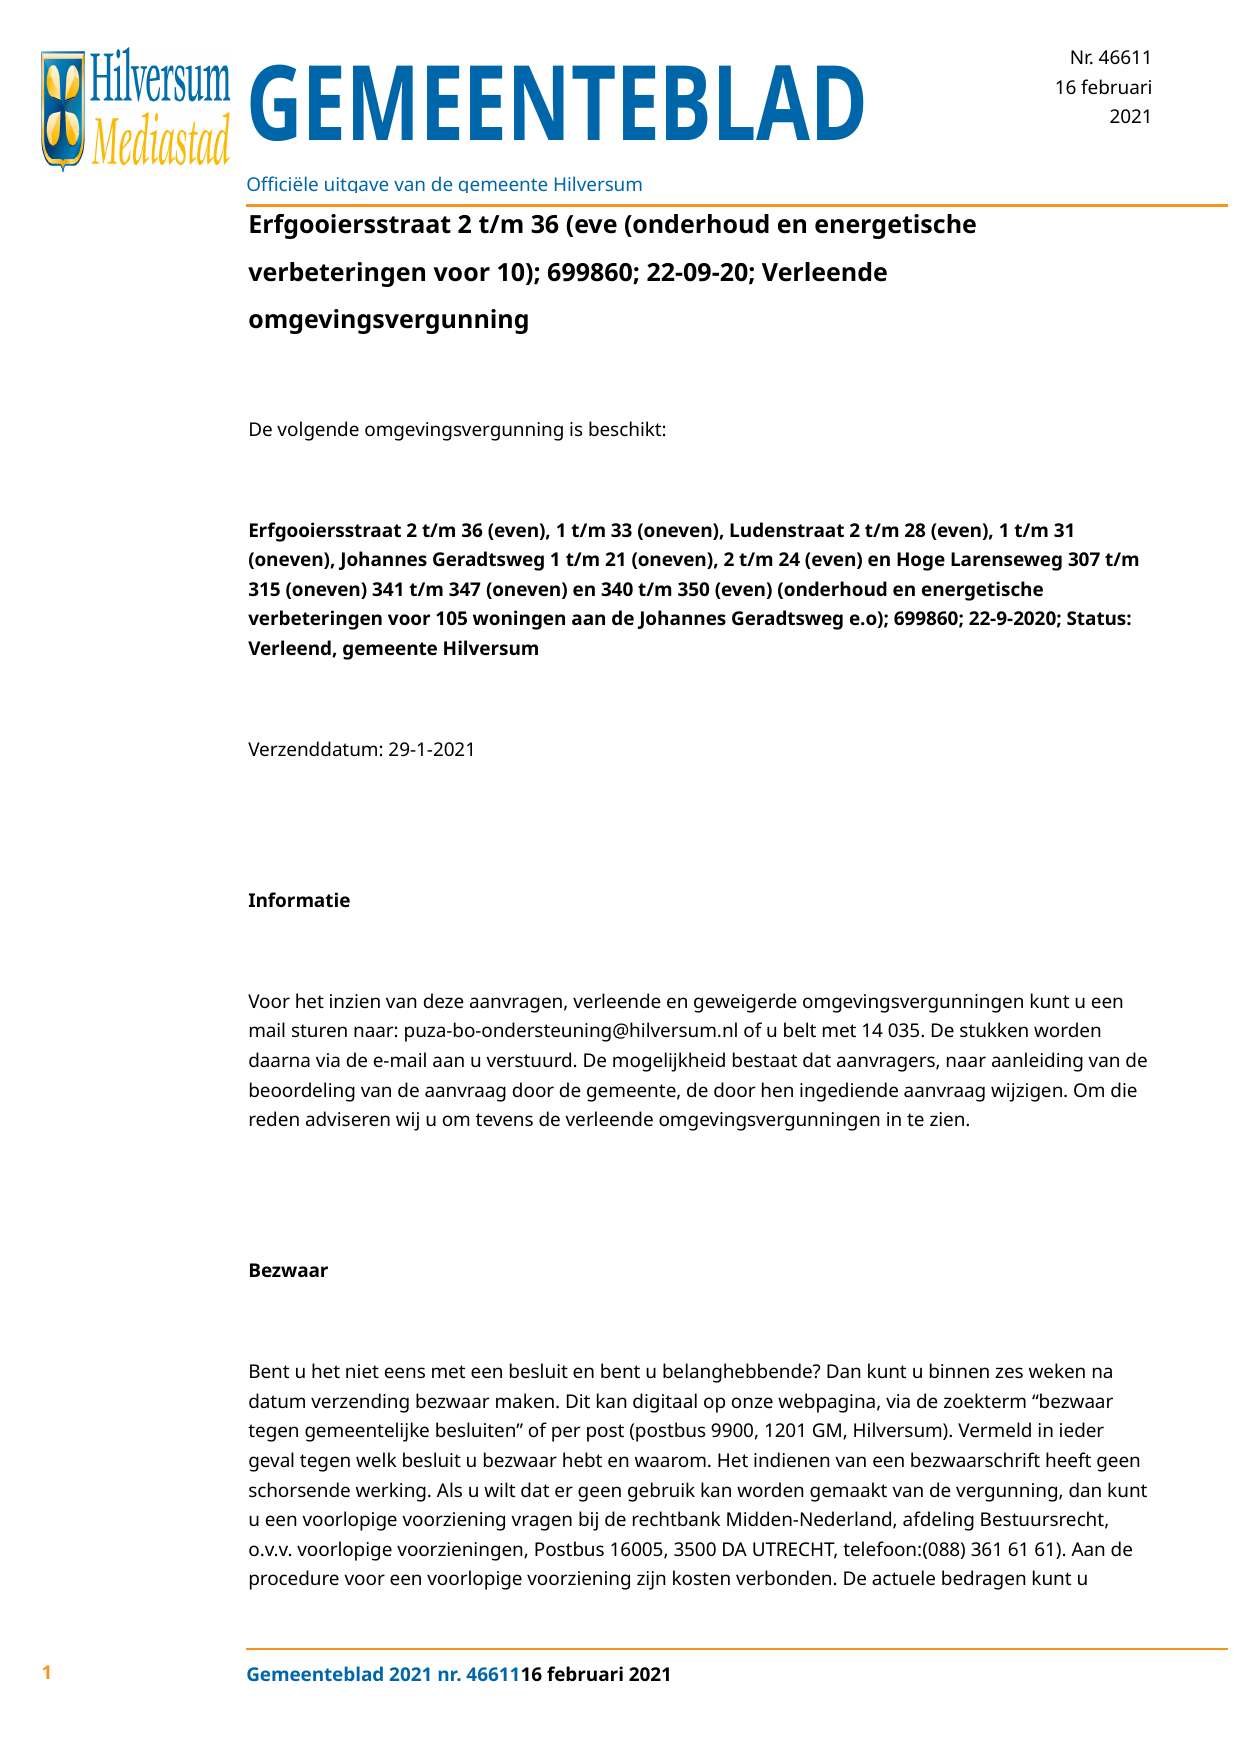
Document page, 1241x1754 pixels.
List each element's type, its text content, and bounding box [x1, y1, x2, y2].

picture [41, 47, 231, 172]
text Voor het inzien van deze aanvragen, verleende en geweigerde omgevingsvergunningen kunt u een mail sturen naar: puza-bo-ondersteuning@hilversum.nl of u belt met 14 035. De stukken worden daarna via de e-mail aan u verstuurd. De mogelijkheid bestaat dat aanvragers, naar aanleiding van de beoordeling van de aanvraag door de gemeente, de door hen ingediende aanvraag wijzigen. Om die reden adviseren wij u om tevens de verleende omgevingsvergunningen in te zien. [248, 988, 1152, 1132]
text De volgende omgevingsvergunning is beschikt: [248, 416, 1152, 442]
text Erfgooiersstraat 2 t/m 36 (even), 1 t/m 33 (oneven), Ludenstraat 2 t/m 28 (even), 1 t/m 31 (oneven), Johannes Geradtsweg 1 t/m 21 (oneven), 2 t/m 24 (even) en Hoge Larenseweg 307 t/m 315 (oneven) 341 t/m 347 (oneven) en 340 t/m 350 (even) (onderhoud en energetische verbeteringen voor 105 woningen aan de Johannes Geradtsweg e.o); 699860; 22-9-2020; Status: Verleend, gemeente Hilversum [248, 517, 1152, 661]
text Verzenddatum: 29-1-2021 [248, 736, 1152, 762]
text Erfgooiersstraat 2 t/m 36 (eve (onderhoud en energetische verbeteringen voor 10); 699860; 22-09-20; Verleende omgevingsvergunning [248, 207, 1152, 336]
text Bent u het niet eens met een besluit en bent u belanghebbende? Dan kunt u binnen zes weken na datum verzending bezwaar maken. Dit kan digitaal op onze webpagina, via de zoekterm “bezwaar tegen gemeentelijke besluiten” of per post (postbus 9900, 1201 GM, Hilversum). Vermeld in ieder geval tegen welk besluit u bezwaar hebt en waarom. Het indienen van een bezwaarschrift heeft geen schorsende werking. Als u wilt dat er geen gebruik kan worden gemaakt van de vergunning, dan kunt u een voorlopige voorziening vragen bij de rechtbank Midden-Nederland, afdeling Bestuursrecht, o.v.v. voorlopige voorzieningen, Postbus 16005, 3500 DA UTRECHT, telefoon:(088) 361 61 61). Aan de procedure voor een voorlopige voorziening zijn kosten verbonden. De actuele bedragen kunt u [248, 1358, 1152, 1591]
text Informatie [248, 887, 1152, 913]
text Bezwaar [248, 1258, 1152, 1283]
